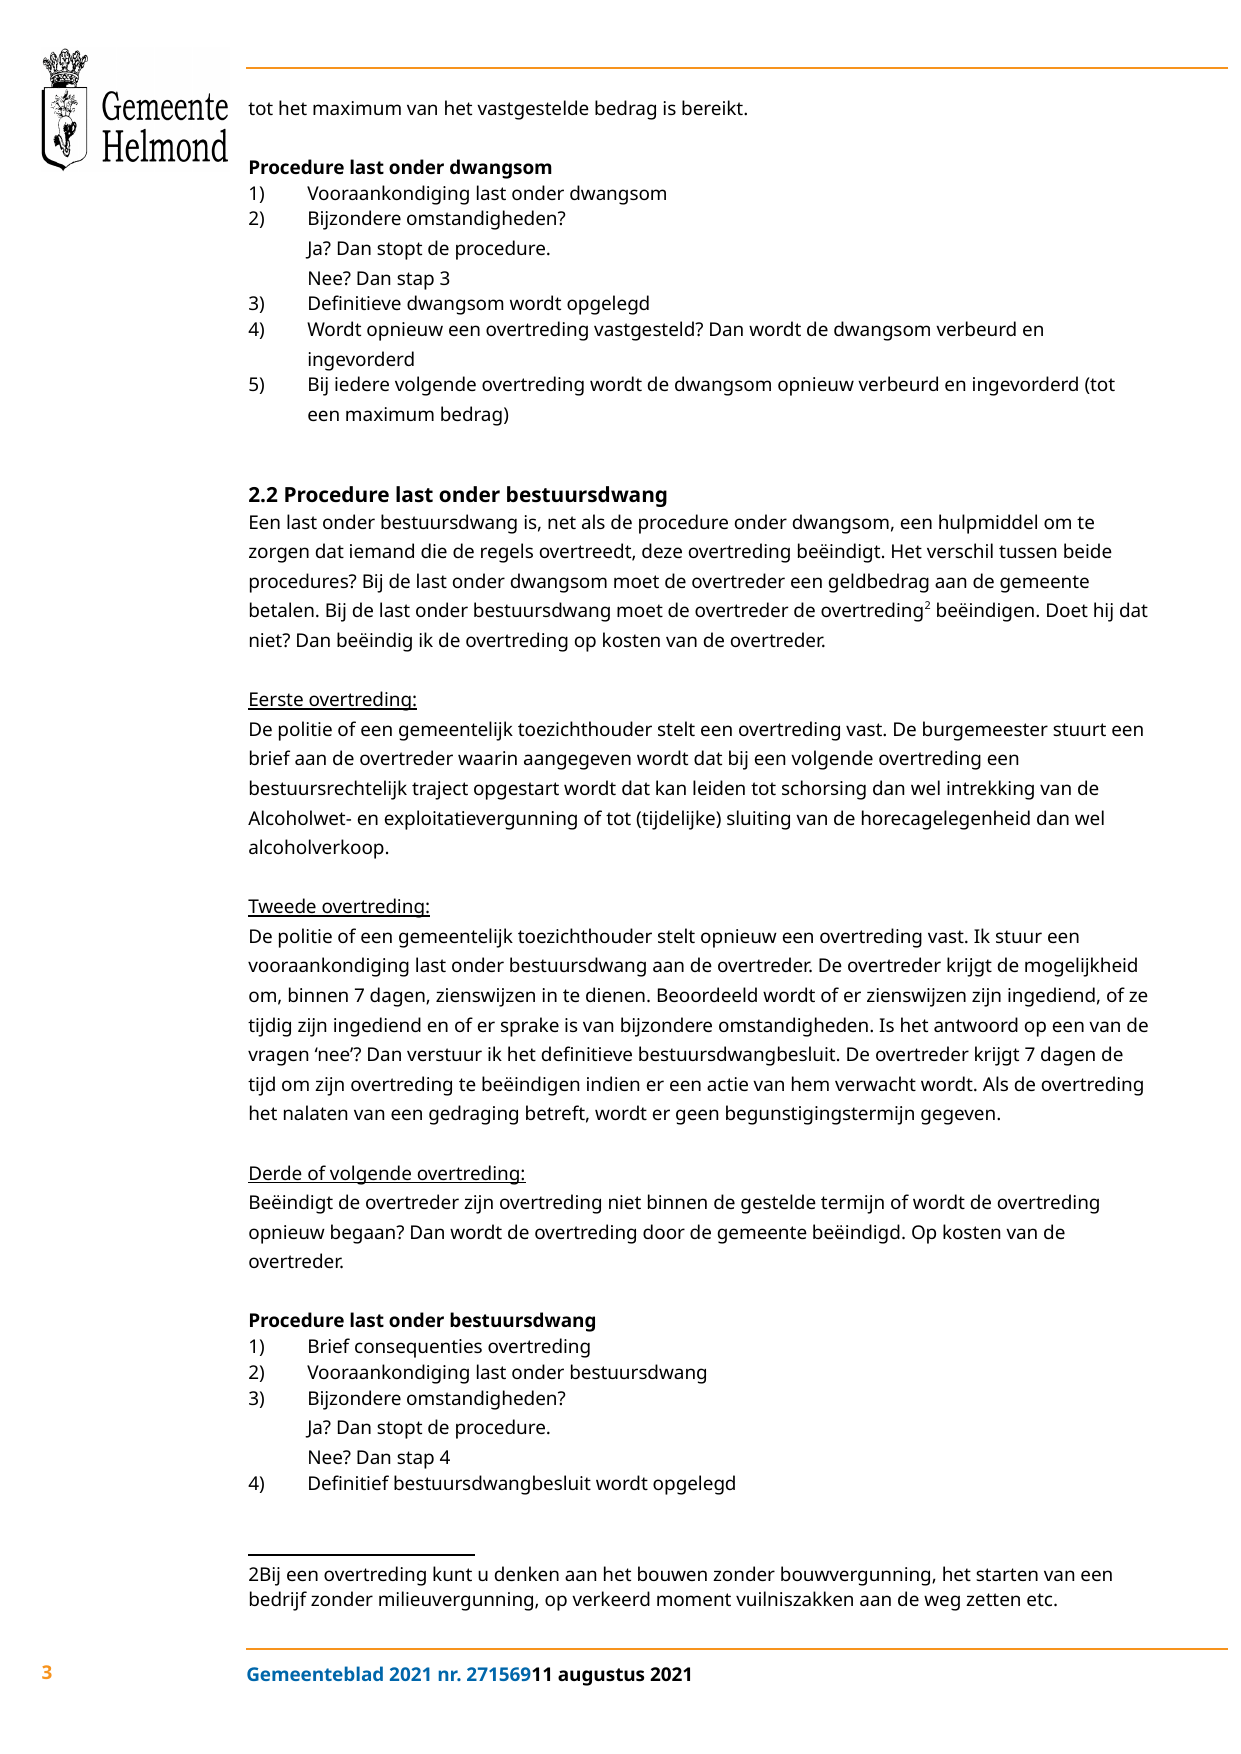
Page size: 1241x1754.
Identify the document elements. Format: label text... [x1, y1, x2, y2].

table_cell Definitieve dwangsom wordt opgelegd [248, 290, 1152, 316]
text Bij een overtreding kunt u denken aan het bouwen zonder bouwvergunning, het starten van een bedrijf zonder milieuvergunning, op verkeerd moment vuilniszakken aan de weg zetten etc. [248, 1561, 1152, 1612]
picture [41, 47, 231, 172]
table_header Procedure last onder bestuursdwang [248, 1308, 1152, 1333]
table_cell Wordt opnieuw een overtreding vastgesteld? Dan wordt de dwangsom verbeurd en ingevorderd [248, 316, 1152, 371]
text Eerste overtreding: [248, 686, 1152, 712]
table_cell Bij iedere volgende overtreding wordt de dwangsom opnieuw verbeurd en ingevorderd (tot een maximum bedrag) [248, 371, 1152, 427]
text Beëindigt de overtreder zijn overtreding niet binnen de gestelde termijn of wordt de overtreding opnieuw begaan? Dan wordt de overtreding door de gemeente beëindigd. Op kosten van de overtreder. [248, 1189, 1152, 1274]
text tot het maximum van het vastgestelde bedrag is bereikt. [248, 95, 1152, 121]
table_cell Bijzondere omstandigheden? Ja? Dan stopt de procedure. Nee? Dan stap 3 [248, 206, 1152, 290]
text De politie of een gemeentelijk toezichthouder stelt opnieuw een overtreding vast. Ik stuur een vooraankondiging last onder bestuursdwang aan de overtreder. De overtreder krijgt de mogelijkheid om, binnen 7 dagen, zienswijzen in te dienen. Beoordeeld wordt of er zienswijzen zijn ingediend, of ze tijdig zijn ingediend en of er sprake is van bijzondere omstandigheden. Is het antwoord op een van de vragen ‘nee’? Dan verstuur ik het definitieve bestuursdwangbesluit. De overtreder krijgt 7 dagen de tijd om zijn overtreding te beëindigen indien er een actie van hem verwacht wordt. Als de overtreding het nalaten van een gedraging betreft, wordt er geen begunstigingstermijn gegeven. [248, 923, 1152, 1126]
table_cell Vooraankondiging last onder bestuursdwang [248, 1359, 1152, 1385]
table_cell Definitief bestuursdwangbesluit wordt opgelegd [248, 1470, 1152, 1496]
table_cell Brief consequenties overtreding [248, 1334, 1152, 1359]
table_header Procedure last onder dwangsom [248, 154, 1152, 180]
text De politie of een gemeentelijk toezichthouder stelt een overtreding vast. De burgemeester stuurt een brief aan de overtreder waarin aangegeven wordt dat bij een volgende overtreding een bestuursrechtelijk traject opgestart wordt dat kan leiden tot schorsing dan wel intrekking van de Alcoholwet- en exploitatievergunning of tot (tijdelijke) sluiting van de horecagelegenheid dan wel alcoholverkoop. [248, 716, 1152, 860]
text Tweede overtreding: [248, 893, 1152, 919]
table_cell Vooraankondiging last onder dwangsom [248, 180, 1152, 206]
table_cell Bijzondere omstandigheden? Ja? Dan stopt de procedure. Nee? Dan stap 4 [248, 1385, 1152, 1470]
text Derde of volgende overtreding: [248, 1160, 1152, 1185]
text 2.2 Procedure last onder bestuursdwang [248, 480, 1152, 509]
text Een last onder bestuursdwang is, net als de procedure onder dwangsom, een hulpmiddel om te zorgen dat iemand die de regels overtreedt, deze overtreding beëindigt. Het verschil tussen beide procedures? Bij de last onder dwangsom moet de overtreder een geldbedrag aan de gemeente betalen. Bij de last onder bestuursdwang moet de overtreder de overtreding beëindigen. Doet hij dat niet? Dan beëindig ik de overtreding op kosten van de overtreder. [248, 509, 1152, 653]
